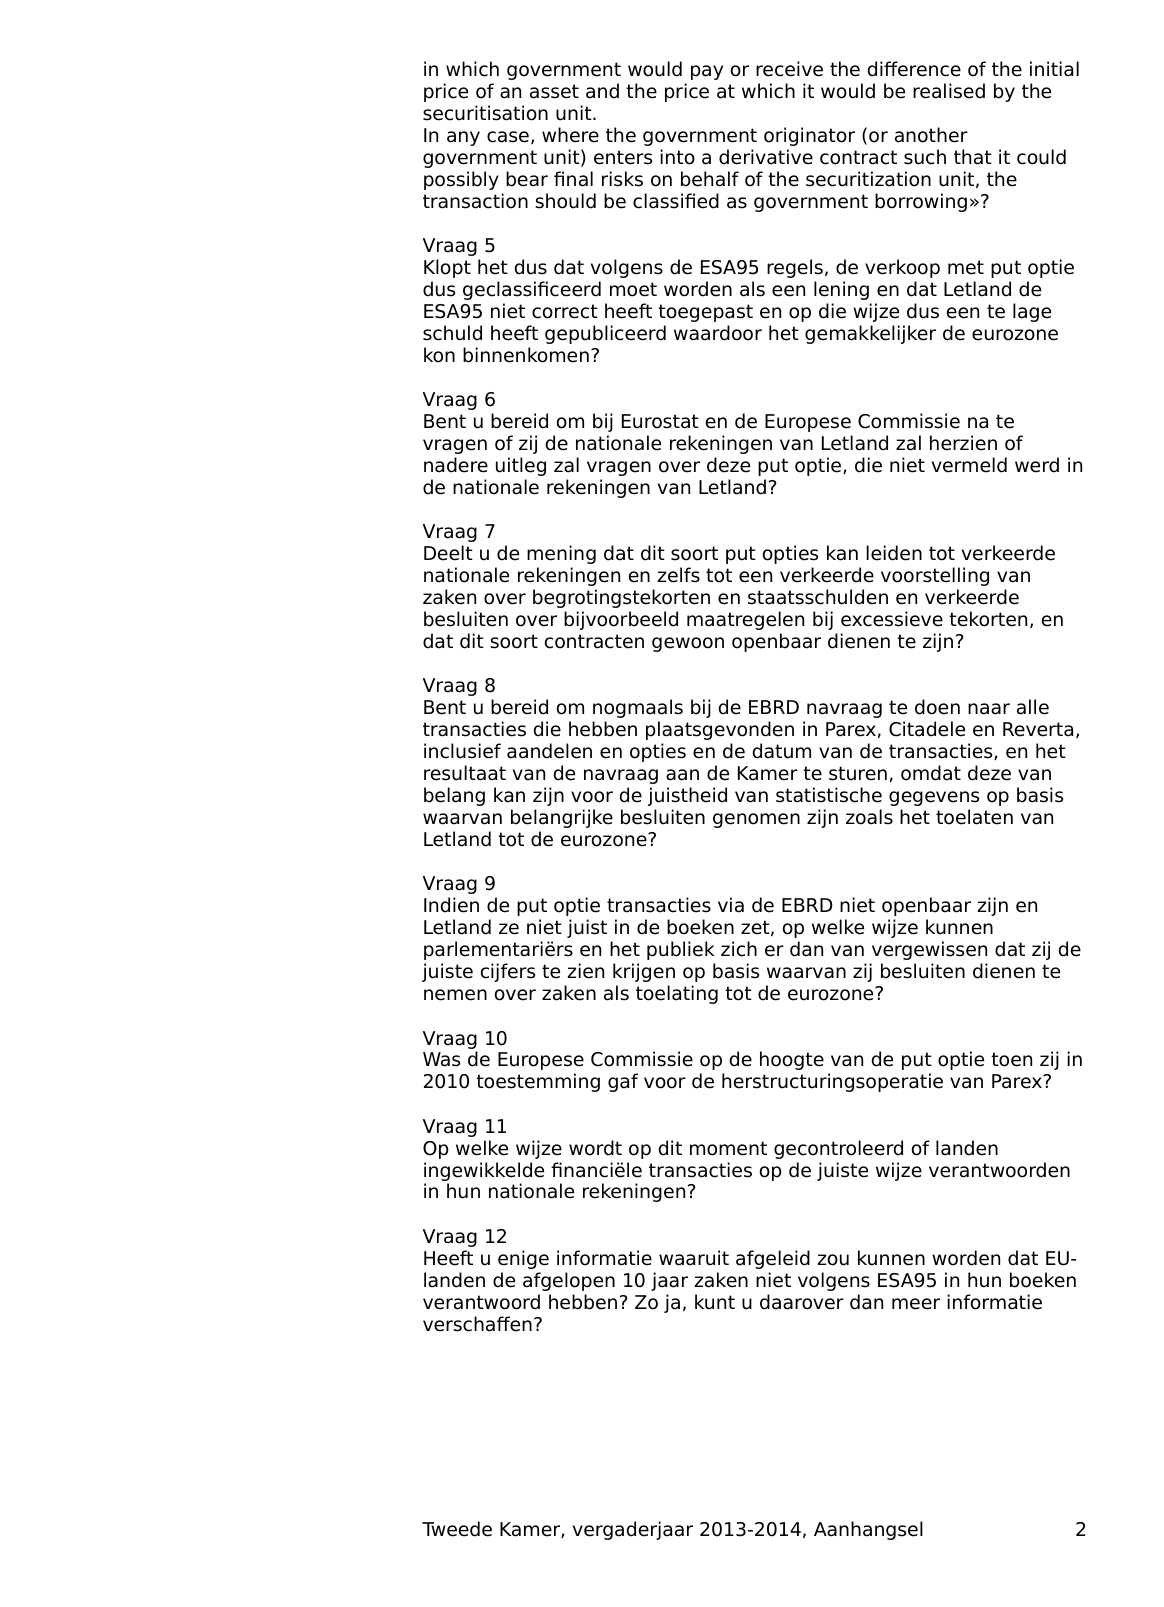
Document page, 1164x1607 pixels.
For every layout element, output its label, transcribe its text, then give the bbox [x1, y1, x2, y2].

text Vraag 5 [422, 235, 1087, 257]
text Vraag 6 [422, 389, 1087, 411]
text Bent u bereid om nogmaals bij de EBRD navraag te doen naar alle transacties die hebben plaatsgevonden in Parex, Citadele en Reverta, inclusief aandelen en opties en de datum van de transacties, en het resultaat van de navraag aan de Kamer te sturen, omdat deze van belang kan zijn voor de juistheid van statistische gegevens op basis waarvan belangrijke besluiten genomen zijn zoals het toelaten van Letland tot de eurozone? [422, 697, 1087, 851]
text Klopt het dus dat volgens de ESA95 regels, de verkoop met put optie dus geclassificeerd moet worden als een lening en dat Letland de ESA95 niet correct heeft toegepast en op die wijze dus een te lage schuld heeft gepubliceerd waardoor het gemakkelijker de eurozone kon binnenkomen? [422, 257, 1087, 367]
text Vraag 11 [422, 1116, 1087, 1137]
text Vraag 8 [422, 675, 1087, 697]
text Vraag 12 [422, 1226, 1087, 1248]
text Vraag 10 [422, 1027, 1087, 1049]
text In any case, where the government originator (or another government unit) enters into a derivative contract such that it could possibly bear final risks on behalf of the securitization unit, the transaction should be classified as government borrowing»? [422, 125, 1087, 213]
text Heeft u enige informatie waaruit afgeleid zou kunnen worden dat EU-landen de afgelopen 10 jaar zaken niet volgens ESA95 in hun boeken verantwoord hebben? Zo ja, kunt u daarover dan meer informatie verschaffen? [422, 1248, 1087, 1336]
text Deelt u de mening dat dit soort put opties kan leiden tot verkeerde nationale rekeningen en zelfs tot een verkeerde voorstelling van zaken over begrotingstekorten en staatsschulden en verkeerde besluiten over bijvoorbeeld maatregelen bij excessieve tekorten, en dat dit soort contracten gewoon openbaar dienen te zijn? [422, 543, 1087, 653]
text Bent u bereid om bij Eurostat en de Europese Commissie na te vragen of zij de nationale rekeningen van Letland zal herzien of nadere uitleg zal vragen over deze put optie, die niet vermeld werd in de nationale rekeningen van Letland? [422, 411, 1087, 499]
text Vraag 9 [422, 873, 1087, 895]
text in which government would pay or receive the difference of the initial price of an asset and the price at which it would be realised by the securitisation unit. [422, 59, 1087, 125]
text Indien de put optie transacties via de EBRD niet openbaar zijn en Letland ze niet juist in de boeken zet, op welke wijze kunnen parlementariërs en het publiek zich er dan van vergewissen dat zij de juiste cijfers te zien krijgen op basis waarvan zij besluiten dienen te nemen over zaken als toelating tot de eurozone? [422, 895, 1087, 1005]
text Was de Europese Commissie op de hoogte van de put optie toen zij in 2010 toestemming gaf voor de herstructuringsoperatie van Parex? [422, 1049, 1087, 1093]
text Vraag 7 [422, 521, 1087, 543]
text Op welke wijze wordt op dit moment gecontroleerd of landen ingewikkelde financiële transacties op de juiste wijze verantwoorden in hun nationale rekeningen? [422, 1137, 1087, 1203]
